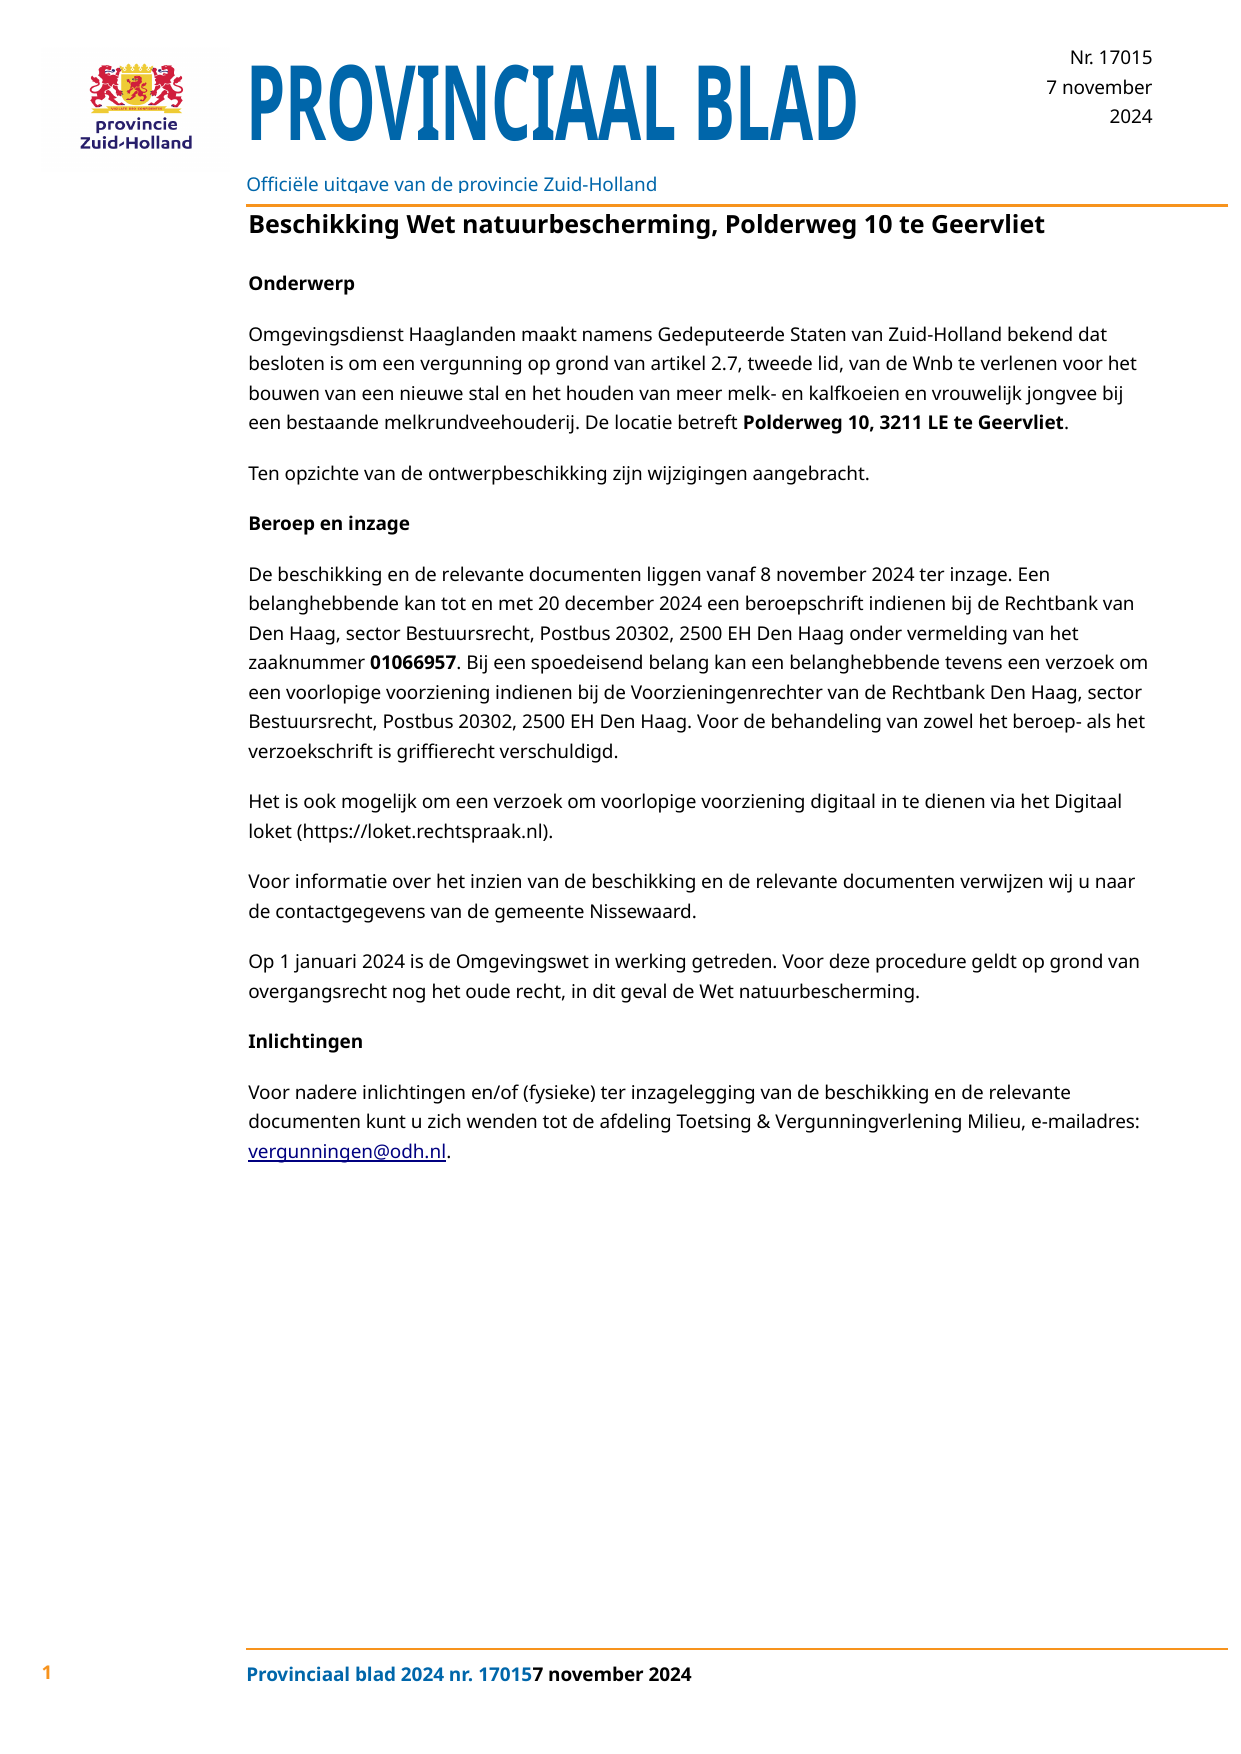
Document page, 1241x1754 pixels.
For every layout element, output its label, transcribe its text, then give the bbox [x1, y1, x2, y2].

text Op 1 januari 2024 is de Omgevingswet in werking getreden. Voor deze procedure geldt op grond van overgangsrecht nog het oude recht, in dit geval de Wet natuurbescherming. [248, 949, 1152, 1004]
text Beroep en inzage [248, 510, 1152, 536]
text Het is ook mogelijk om een verzoek om voorlopige voorziening digitaal in te dienen via het Digitaal loket (https://loket.rechtspraak.nl). [248, 789, 1152, 844]
text Onderwerp [248, 270, 1152, 296]
text Voor informatie over het inzien van de beschikking en de relevante documenten verwijzen wij u naar de contactgegevens van de gemeente Nissewaard. [248, 869, 1152, 924]
text Inlichtingen [248, 1029, 1152, 1054]
text Ten opzichte van de ontwerpbeschikking zijn wijzigingen aangebracht. [248, 460, 1152, 486]
text Beschikking Wet natuurbescherming, Polderweg 10 te Geervliet [248, 207, 1152, 241]
picture [41, 47, 231, 172]
text Omgevingsdienst Haaglanden maakt namens Gedeputeerde Staten van Zuid-Holland bekend dat besloten is om een vergunning op grond van artikel 2.7, tweede lid, van de Wnb te verlenen voor het bouwen van een nieuwe stal en het houden van meer melk- en kalfkoeien en vrouwelijk jongvee bij een bestaande melkrundveehouderij. De locatie betreft Polderweg 10, 3211 LE te Geervliet. [248, 321, 1152, 435]
text Voor nadere inlichtingen en/of (fysieke) ter inzagelegging van de beschikking en de relevante documenten kunt u zich wenden tot de afdeling Toetsing & Vergunningverlening Milieu, e-mailadres: vergunningen@odh.nl. [248, 1079, 1152, 1164]
text De beschikking en de relevante documenten liggen vanaf 8 november 2024 ter inzage. Een belanghebbende kan tot en met 20 december 2024 een beroepschrift indienen bij de Rechtbank van Den Haag, sector Bestuursrecht, Postbus 20302, 2500 EH Den Haag onder vermelding van het zaaknummer 01066957. Bij een spoedeisend belang kan een belanghebbende tevens een verzoek om een voorlopige voorziening indienen bij de Voorzieningenrechter van de Rechtbank Den Haag, sector Bestuursrecht, Postbus 20302, 2500 EH Den Haag. Voor de behandeling van zowel het beroep- als het verzoekschrift is griffierecht verschuldigd. [248, 561, 1152, 764]
